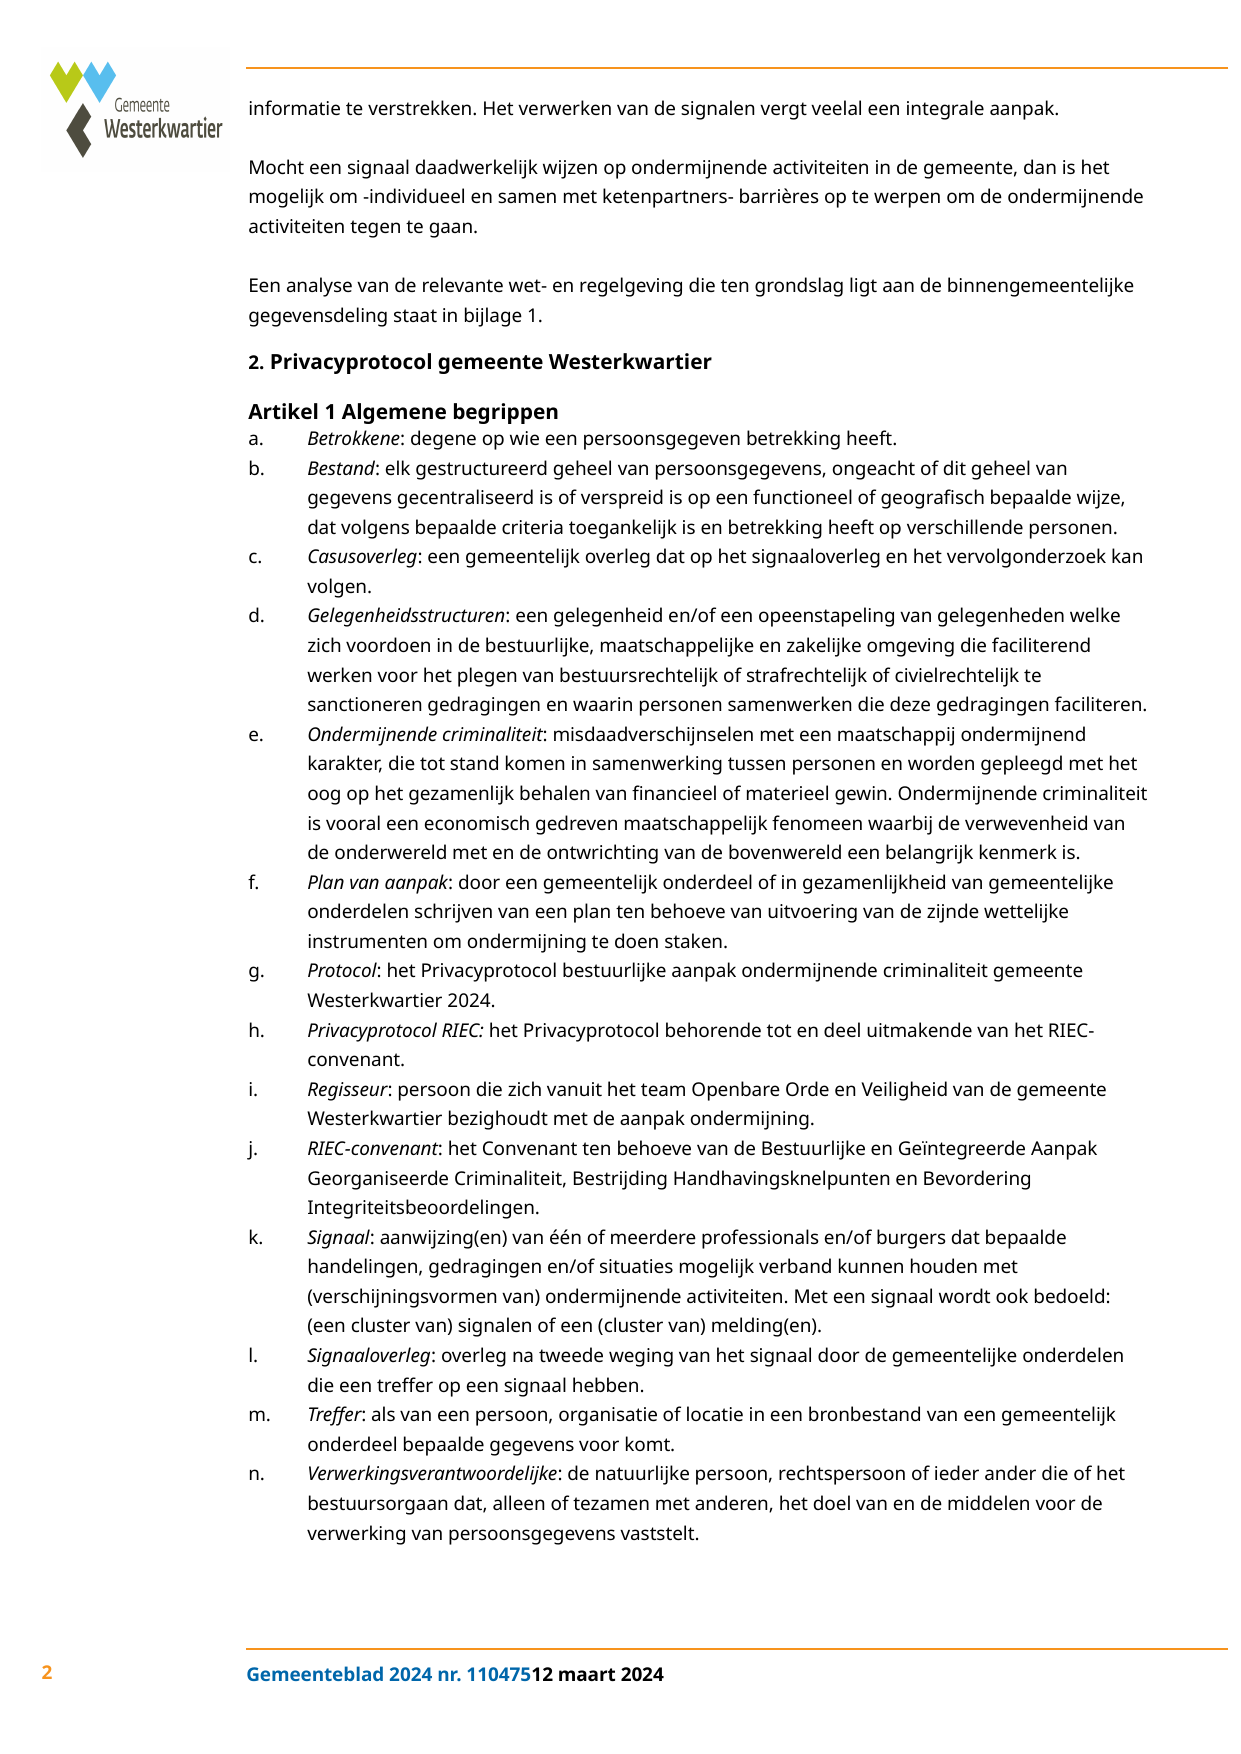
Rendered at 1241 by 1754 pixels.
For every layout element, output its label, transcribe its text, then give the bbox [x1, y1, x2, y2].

text informatie te verstrekken. Het verwerken van de signalen vergt veelal een integrale aanpak. [248, 95, 1152, 121]
text Artikel 1 Algemene begrippen [248, 397, 1152, 425]
list Protocol: het Privacyprotocol bestuurlijke aanpak ondermijnende criminaliteit gemeente Westerkwartier 2024. [248, 958, 1152, 1013]
list RIEC-convenant: het Convenant ten behoeve van de Bestuurlijke en Geïntegreerde Aanpak Georganiseerde Criminaliteit, Bestrijding Handhavingsknelpunten en Bevordering Integriteitsbeoordelingen. [248, 1135, 1152, 1220]
picture [41, 47, 231, 172]
list Treffer: als van een persoon, organisatie of locatie in een bronbestand van een gemeentelijk onderdeel bepaalde gegevens voor komt. [248, 1401, 1152, 1457]
list Bestand: elk gestructureerd geheel van persoonsgegevens, ongeacht of dit geheel van gegevens gecentraliseerd is of verspreid is op een functioneel of geografisch bepaalde wijze, dat volgens bepaalde criteria toegankelijk is en betrekking heeft op verschillende personen. [248, 455, 1152, 540]
list Verwerkingsverantwoordelijke: de natuurlijke persoon, rechtspersoon of ieder ander die of het bestuursorgaan dat, alleen of tezamen met anderen, het doel van en de middelen voor de verwerking van persoonsgegevens vaststelt. [248, 1461, 1152, 1546]
text Mocht een signaal daadwerkelijk wijzen op ondermijnende activiteiten in de gemeente, dan is het mogelijk om -individueel en samen met ketenpartners- barrières op te werpen om de ondermijnende activiteiten tegen te gaan. [248, 154, 1152, 239]
list Signaal: aanwijzing(en) van één of meerdere professionals en/of burgers dat bepaalde handelingen, gedragingen en/of situaties mogelijk verband kunnen houden met (verschijningsvormen van) ondermijnende activiteiten. Met een signaal wordt ook bedoeld: (een cluster van) signalen of een (cluster van) melding(en). [248, 1224, 1152, 1338]
list Casusoverleg: een gemeentelijk overleg dat op het signaaloverleg en het vervolgonderzoek kan volgen. [248, 543, 1152, 599]
text 2. Privacyprotocol gemeente Westerkwartier [248, 347, 1152, 376]
list Betrokkene: degene op wie een persoonsgegeven betrekking heeft. [248, 425, 1152, 451]
list Regisseur: persoon die zich vanuit het team Openbare Orde en Veiligheid van de gemeente Westerkwartier bezighoudt met de aanpak ondermijning. [248, 1076, 1152, 1131]
list Privacyprotocol RIEC: het Privacyprotocol behorende tot en deel uitmakende van het RIEC-convenant. [248, 1017, 1152, 1072]
list Signaaloverleg: overleg na tweede weging van het signaal door de gemeentelijke onderdelen die een treffer op een signaal hebben. [248, 1342, 1152, 1398]
list Plan van aanpak: door een gemeentelijk onderdeel of in gezamenlijkheid van gemeentelijke onderdelen schrijven van een plan ten behoeve van uitvoering van de zijnde wettelijke instrumenten om ondermijning te doen staken. [248, 869, 1152, 954]
list Gelegenheidsstructuren: een gelegenheid en/of een opeenstapeling van gelegenheden welke zich voordoen in de bestuurlijke, maatschappelijke en zakelijke omgeving die faciliterend werken voor het plegen van bestuursrechtelijk of strafrechtelijk of civielrechtelijk te sanctioneren gedragingen en waarin personen samenwerken die deze gedragingen faciliteren. [248, 603, 1152, 717]
text Een analyse van de relevante wet- en regelgeving die ten grondslag ligt aan de binnengemeentelijke gegevensdeling staat in bijlage 1. [248, 272, 1152, 328]
list Ondermijnende criminaliteit: misdaadverschijnselen met een maatschappij ondermijnend karakter, die tot stand komen in samenwerking tussen personen en worden gepleegd met het oog op het gezamenlijk behalen van financieel of materieel gewin. Ondermijnende criminaliteit is vooral een economisch gedreven maatschappelijk fenomeen waarbij de verwevenheid van de onderwereld met en de ontwrichting van de bovenwereld een belangrijk kenmerk is. [248, 721, 1152, 865]
